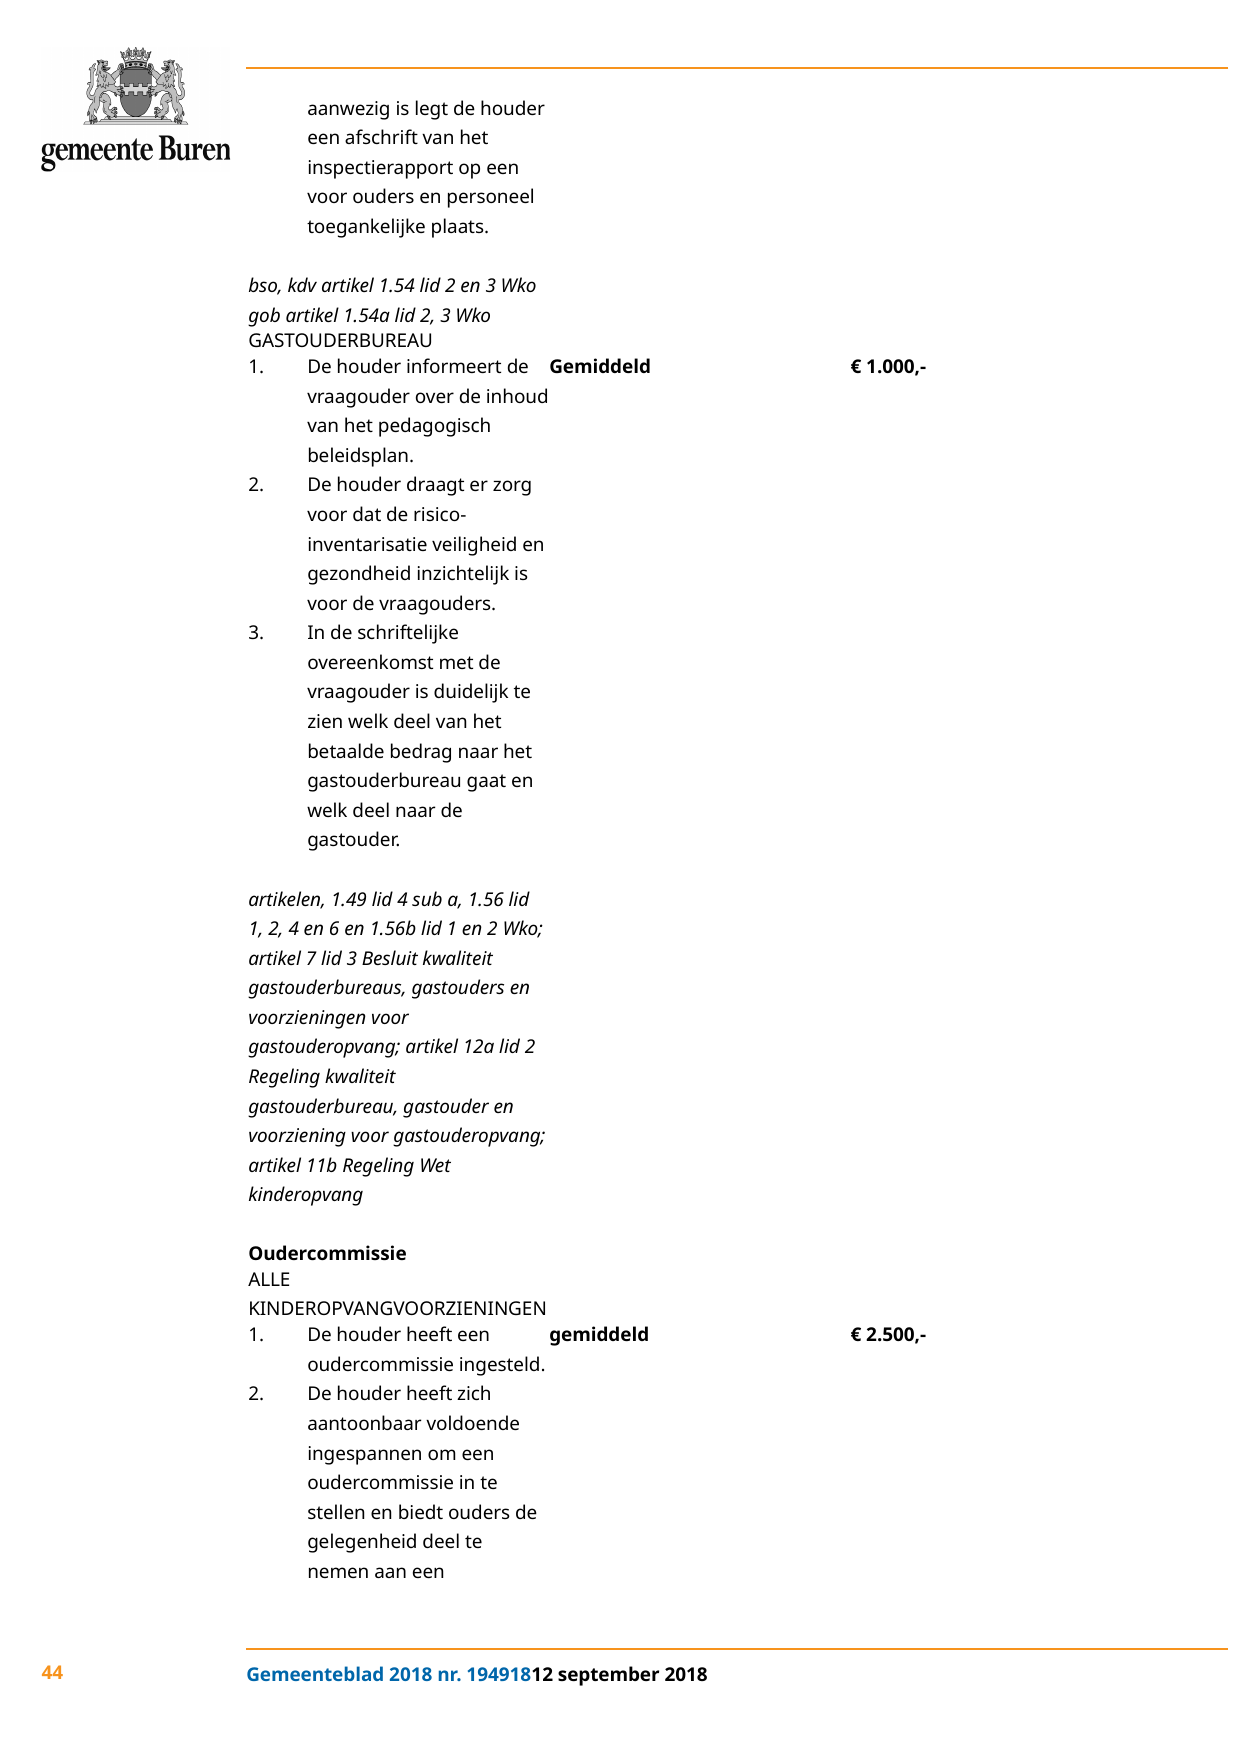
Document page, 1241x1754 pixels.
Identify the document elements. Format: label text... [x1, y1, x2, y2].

picture [41, 47, 231, 172]
table_cell De houder heeft een oudercommissie ingesteld. De houder heeft zich aantoonbaar voldoende ingespannen om een oudercommissie in te stellen en biedt ouders de gelegenheid deel te nemen aan een [248, 1321, 549, 1584]
table_cell Gemiddeld [549, 353, 850, 1207]
table_cell € 1.000,- [850, 353, 1152, 1207]
table_cell ALLE KINDEROPVANGVOORZIENINGEN [248, 1266, 549, 1321]
table_cell gemiddeld [549, 1321, 850, 1584]
table_cell GASTOUDERBUREAU [248, 328, 549, 353]
table_cell De houder informeert de vraagouder over de inhoud van het pedagogisch beleidsplan. De houder draagt er zorg voor dat de risico-inventarisatie veiligheid en gezondheid inzichtelijk is voor de vraagouders. In de schriftelijke overeenkomst met de vraagouder is duidelijk te zien welk deel van het betaalde bedrag naar het gastouderbureau gaat en welk deel naar de gastouder. artikelen, 1.49 lid 4 sub a, 1.56 lid 1, 2, 4 en 6 en 1.56b lid 1 en 2 Wko; artikel 7 lid 3 Besluit kwaliteit gastouderbureaus, gastouders en voorzieningen voor gastouderopvang; artikel 12a lid 2 Regeling kwaliteit gastouderbureau, gastouder en voorziening voor gastouderopvang; artikel 11b Regeling Wet kinderopvang [248, 353, 549, 1207]
table_cell aanwezig is legt de houder een afschrift van het inspectierapport op een voor ouders en personeel toegankelijke plaats. bso, kdv artikel 1.54 lid 2 en 3 Wko gob artikel 1.54a lid 2, 3 Wko [248, 95, 549, 328]
table_header Oudercommissie [248, 1240, 549, 1266]
table_cell € 2.500,- [850, 1321, 1152, 1584]
